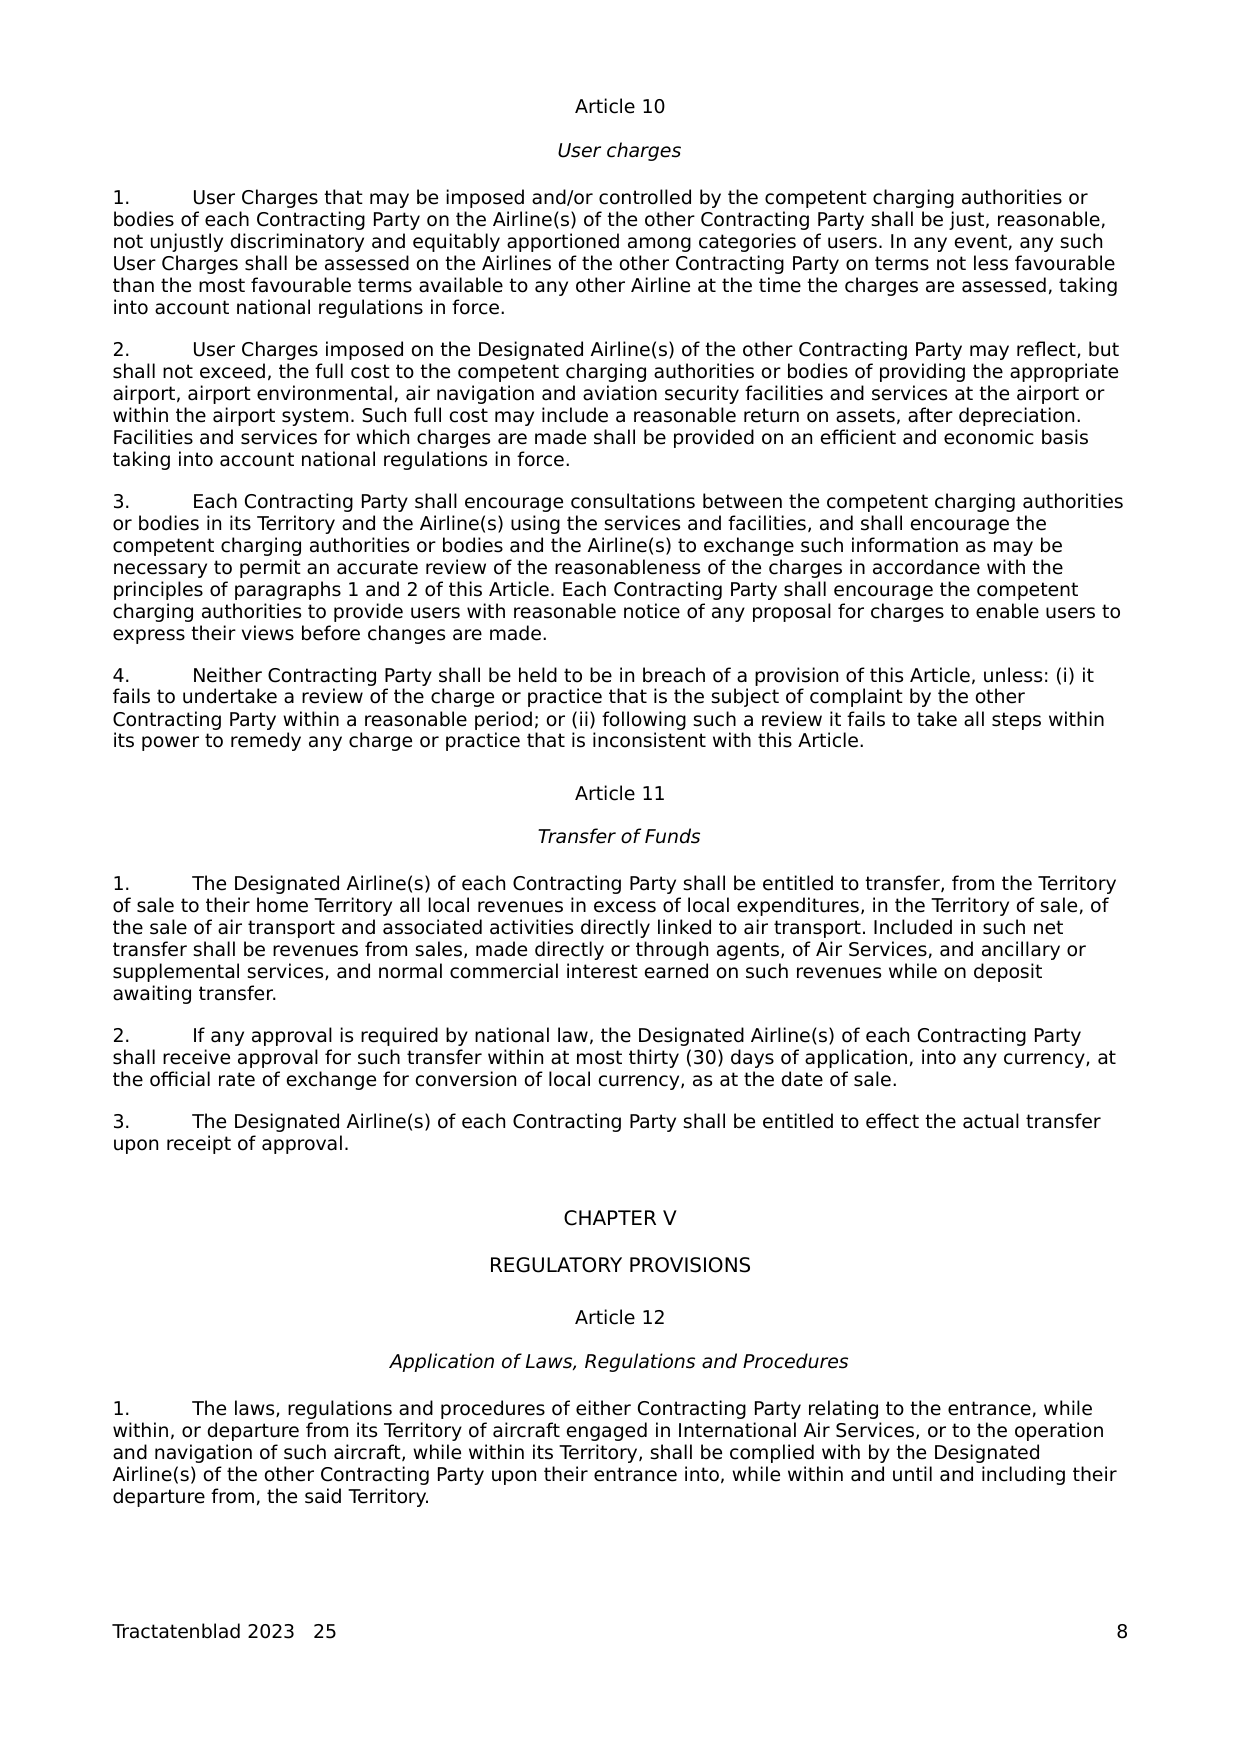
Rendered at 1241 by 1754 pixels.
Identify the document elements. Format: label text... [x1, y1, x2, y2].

text 2. If any approval is required by national law, the Designated Airline(s) of each Contracting Party shall receive approval for such transfer within at most thirty (30) days of application, into any currency, at the official rate of exchange for conversion of local currency, as at the date of sale. [112, 1025, 1128, 1091]
text 1. The laws, regulations and procedures of either Contracting Party relating to the entrance, while within, or departure from its Territory of aircraft engaged in International Air Services, or to the operation and navigation of such aircraft, while within its Territory, shall be complied with by the Designated Airline(s) of the other Contracting Party upon their entrance into, while within and until and including their departure from, the said Territory. [112, 1398, 1128, 1508]
text 4. Neither Contracting Party shall be held to be in breach of a provision of this Article, unless: (i) it fails to undertake a review of the charge or practice that is the subject of complaint by the other Contracting Party within a reasonable period; or (ii) following such a review it fails to take all steps within its power to remedy any charge or practice that is inconsistent with this Article. [112, 664, 1128, 752]
text 3. Each Contracting Party shall encourage consultations between the competent charging authorities or bodies in its Territory and the Airline(s) using the services and facilities, and shall encourage the competent charging authorities or bodies and the Airline(s) to exchange such information as may be necessary to permit an accurate review of the reasonableness of the charges in accordance with the principles of paragraphs 1 and 2 of this Article. Each Contracting Party shall encourage the competent charging authorities to provide users with reasonable notice of any proposal for charges to enable users to express their views before changes are made. [112, 491, 1128, 644]
subtitle Article 12 Application of Laws, Regulations and Procedures [112, 1307, 1128, 1373]
subtitle Article 10 User charges [112, 96, 1128, 162]
text 3. The Designated Airline(s) of each Contracting Party shall be entitled to effect the actual transfer upon receipt of approval. [112, 1111, 1128, 1155]
text 2. User Charges imposed on the Designated Airline(s) of the other Contracting Party may reflect, but shall not exceed, the full cost to the competent charging authorities or bodies of providing the appropriate airport, airport environmental, air navigation and aviation security facilities and services at the airport or within the airport system. Such full cost may include a reasonable return on assets, after depreciation. Facilities and services for which charges are made shall be provided on an efficient and economic basis taking into account national regulations in force. [112, 339, 1128, 471]
text 1. User Charges that may be imposed and/or controlled by the competent charging authorities or bodies of each Contracting Party on the Airline(s) of the other Contracting Party shall be just, reasonable, not unjustly discriminatory and equitably apportioned among categories of users. In any event, any such User Charges shall be assessed on the Airlines of the other Contracting Party on terms not less favourable than the most favourable terms available to any other Airline at the time the charges are assessed, taking into account national regulations in force. [112, 187, 1128, 319]
subtitle CHAPTER V REGULATORY PROVISIONS [112, 1207, 1128, 1277]
subtitle Article 11 Transfer of Funds [112, 782, 1128, 848]
text 1. The Designated Airline(s) of each Contracting Party shall be entitled to transfer, from the Territory of sale to their home Territory all local revenues in excess of local expenditures, in the Territory of sale, of the sale of air transport and associated activities directly linked to air transport. Included in such net transfer shall be revenues from sales, made directly or through agents, of Air Services, and ancillary or supplemental services, and normal commercial interest earned on such revenues while on deposit awaiting transfer. [112, 873, 1128, 1005]
